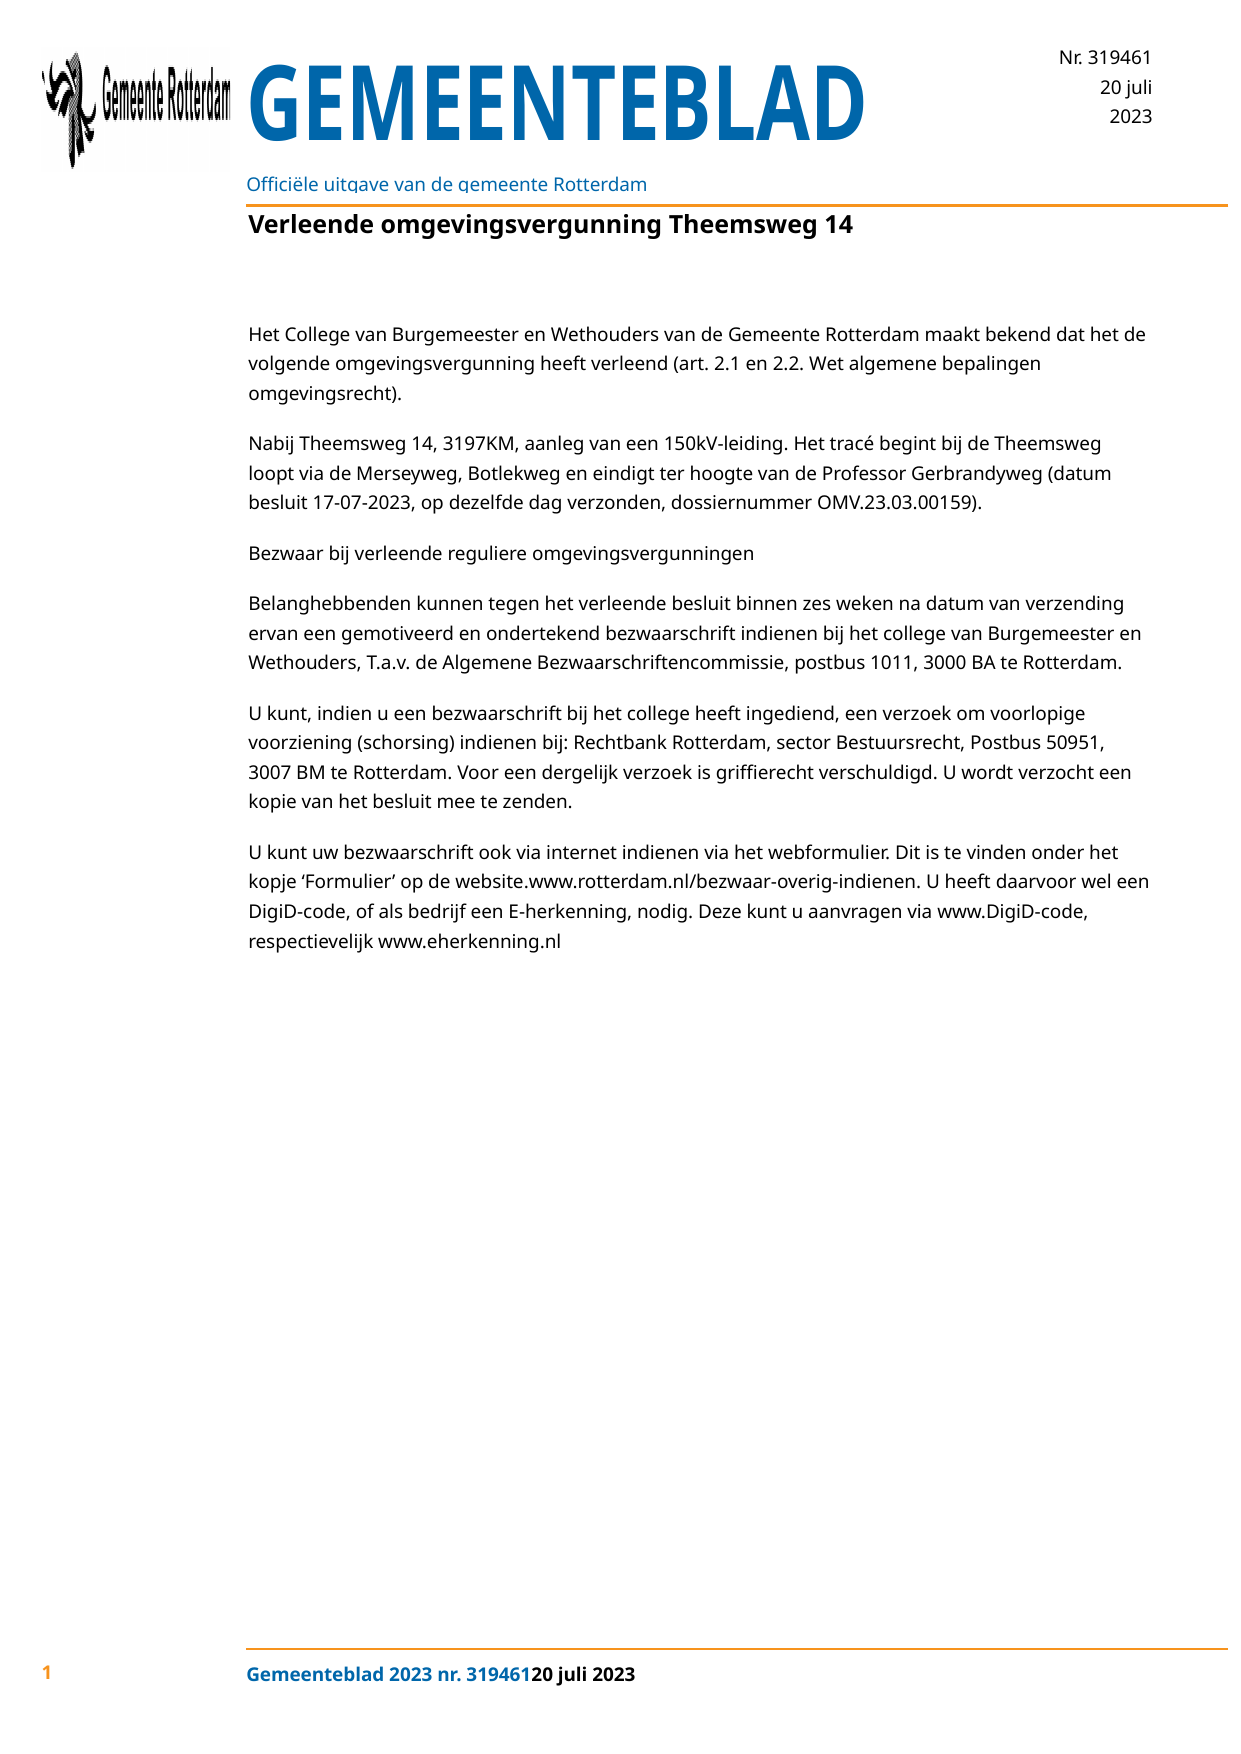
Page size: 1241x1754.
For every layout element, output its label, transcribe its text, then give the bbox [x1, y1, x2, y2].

text U kunt, indien u een bezwaarschrift bij het college heeft ingediend, een verzoek om voorlopige voorziening (schorsing) indienen bij: Rechtbank Rotterdam, sector Bestuursrecht, Postbus 50951, 3007 BM te Rotterdam. Voor een dergelijk verzoek is griffierecht verschuldigd. U wordt verzocht een kopie van het besluit mee te zenden. [248, 700, 1152, 814]
text Bezwaar bij verleende reguliere omgevingsvergunningen [248, 540, 1152, 566]
text Belanghebbenden kunnen tegen het verleende besluit binnen zes weken na datum van verzending ervan een gemotiveerd en ondertekend bezwaarschrift indienen bij het college van Burgemeester en Wethouders, T.a.v. de Algemene Bezwaarschriftencommissie, postbus 1011, 3000 BA te Rotterdam. [248, 590, 1152, 675]
text Nabij Theemsweg 14, 3197KM, aanleg van een 150kV-leiding. Het tracé begint bij de Theemsweg loopt via de Merseyweg, Botlekweg en eindigt ter hoogte van de Professor Gerbrandyweg (datum besluit 17-07-2023, op dezelfde dag verzonden, dossiernummer OMV.23.03.00159). [248, 430, 1152, 515]
text Het College van Burgemeester en Wethouders van de Gemeente Rotterdam maakt bekend dat het de volgende omgevingsvergunning heeft verleend (art. 2.1 en 2.2. Wet algemene bepalingen omgevingsrecht). [248, 321, 1152, 406]
text U kunt uw bezwaarschrift ook via internet indienen via het webformulier. Dit is te vinden onder het kopje ‘Formulier’ op de website.www.rotterdam.nl/bezwaar-overig-indienen. U heeft daarvoor wel een DigiD-code, of als bedrijf een E-herkenning, nodig. Deze kunt u aanvragen via www.DigiD-code, respectievelijk www.eherkenning.nl [248, 839, 1152, 953]
picture [41, 47, 231, 172]
text Verleende omgevingsvergunning Theemsweg 14 [248, 207, 1152, 241]
